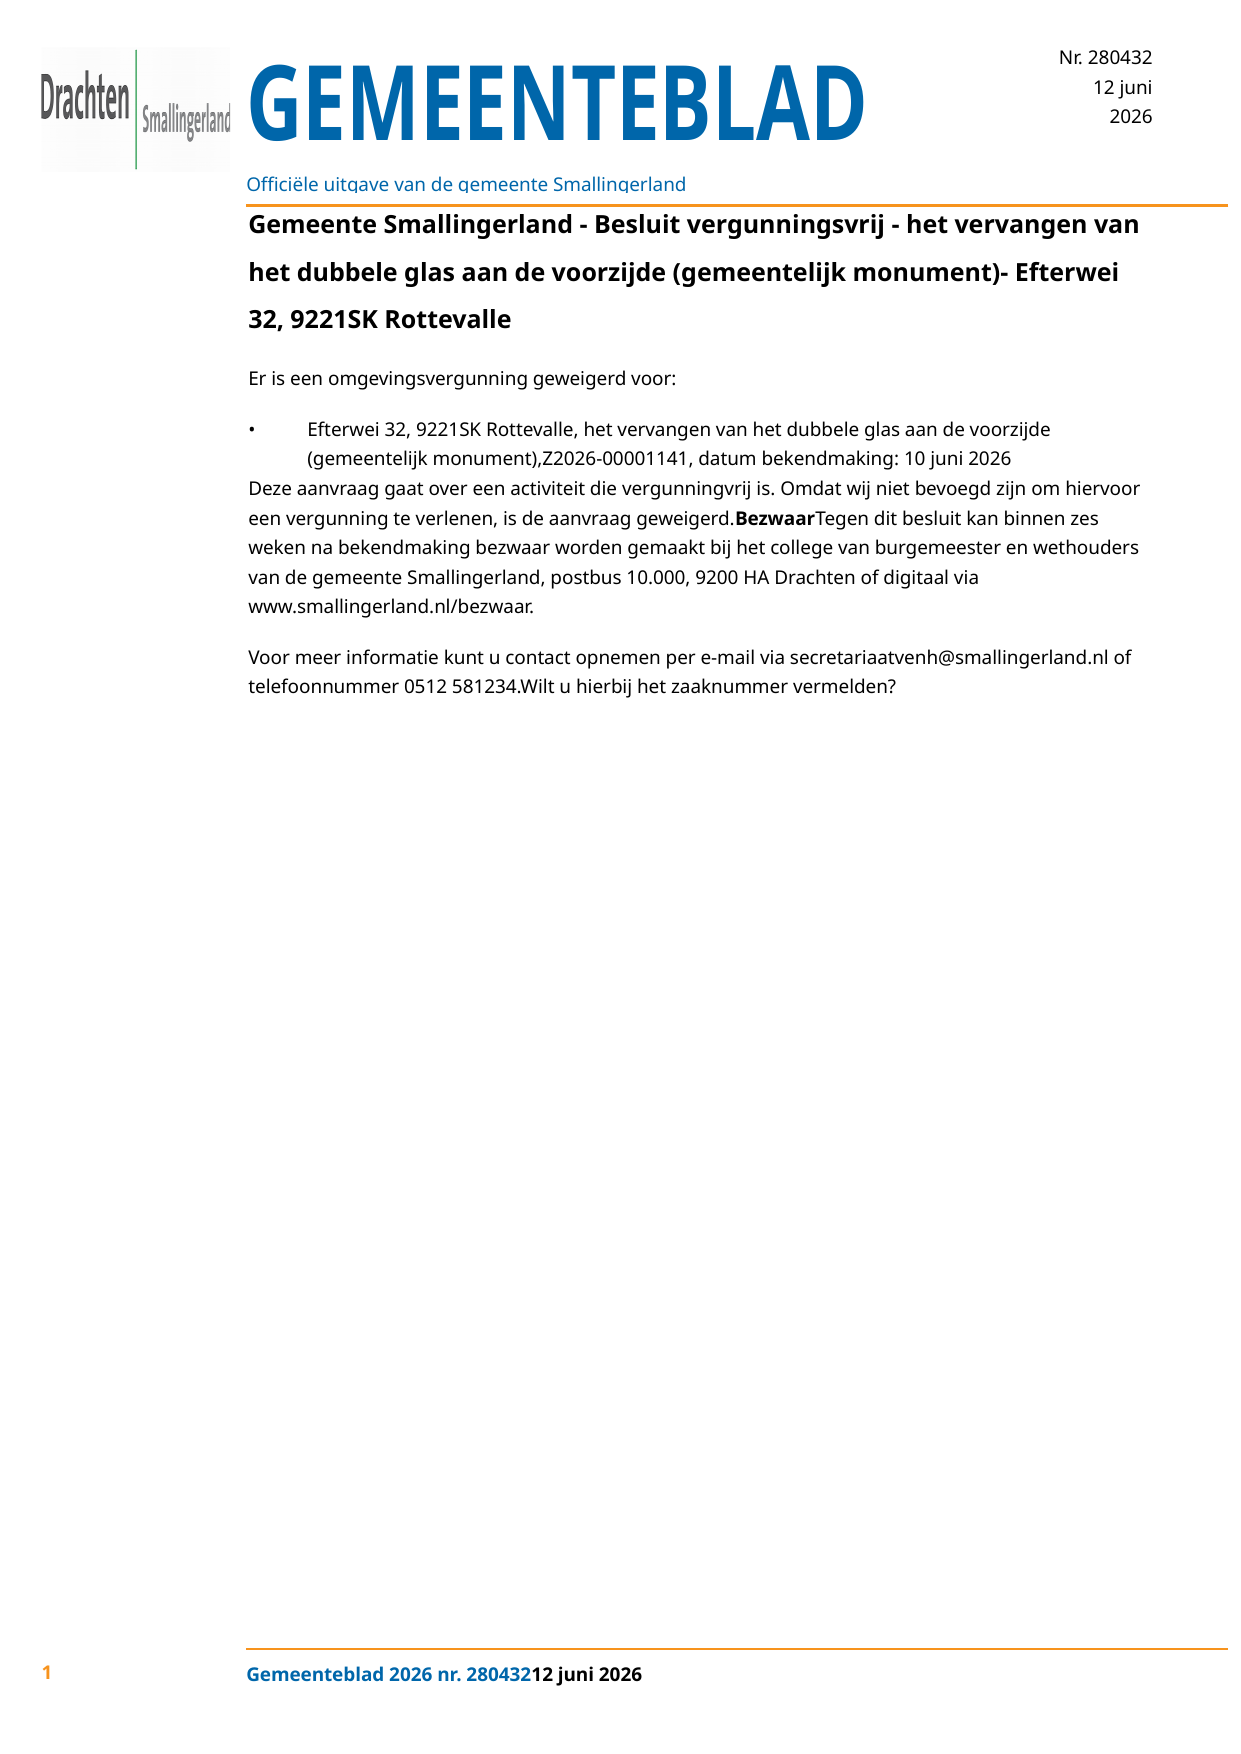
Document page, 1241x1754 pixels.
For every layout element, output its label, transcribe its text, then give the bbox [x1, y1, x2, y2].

text Voor meer informatie kunt u contact opnemen per e-mail via secretariaatvenh@smallingerland.nl of telefoonnummer 0512 581234.Wilt u hierbij het zaaknummer vermelden? [248, 644, 1152, 699]
picture [41, 47, 231, 172]
list Efterwei 32, 9221SK Rottevalle, het vervangen van het dubbele glas aan de voorzijde (gemeentelijk monument),Z2026-00001141, datum bekendmaking: 10 juni 2026 [248, 416, 1152, 471]
text Gemeente Smallingerland - Besluit vergunningsvrij - het vervangen van het dubbele glas aan de voorzijde (gemeentelijk monument)- Efterwei 32, 9221SK Rottevalle [248, 207, 1152, 336]
text Deze aanvraag gaat over een activiteit die vergunningvrij is. Omdat wij niet bevoegd zijn om hiervoor een vergunning te verlenen, is de aanvraag geweigerd.BezwaarTegen dit besluit kan binnen zes weken na bekendmaking bezwaar worden gemaakt bij het college van burgemeester en wethouders van de gemeente Smallingerland, postbus 10.000, 9200 HA Drachten of digitaal via www.smallingerland.nl/bezwaar. [248, 475, 1152, 619]
text Er is een omgevingsvergunning geweigerd voor: [248, 366, 1152, 391]
